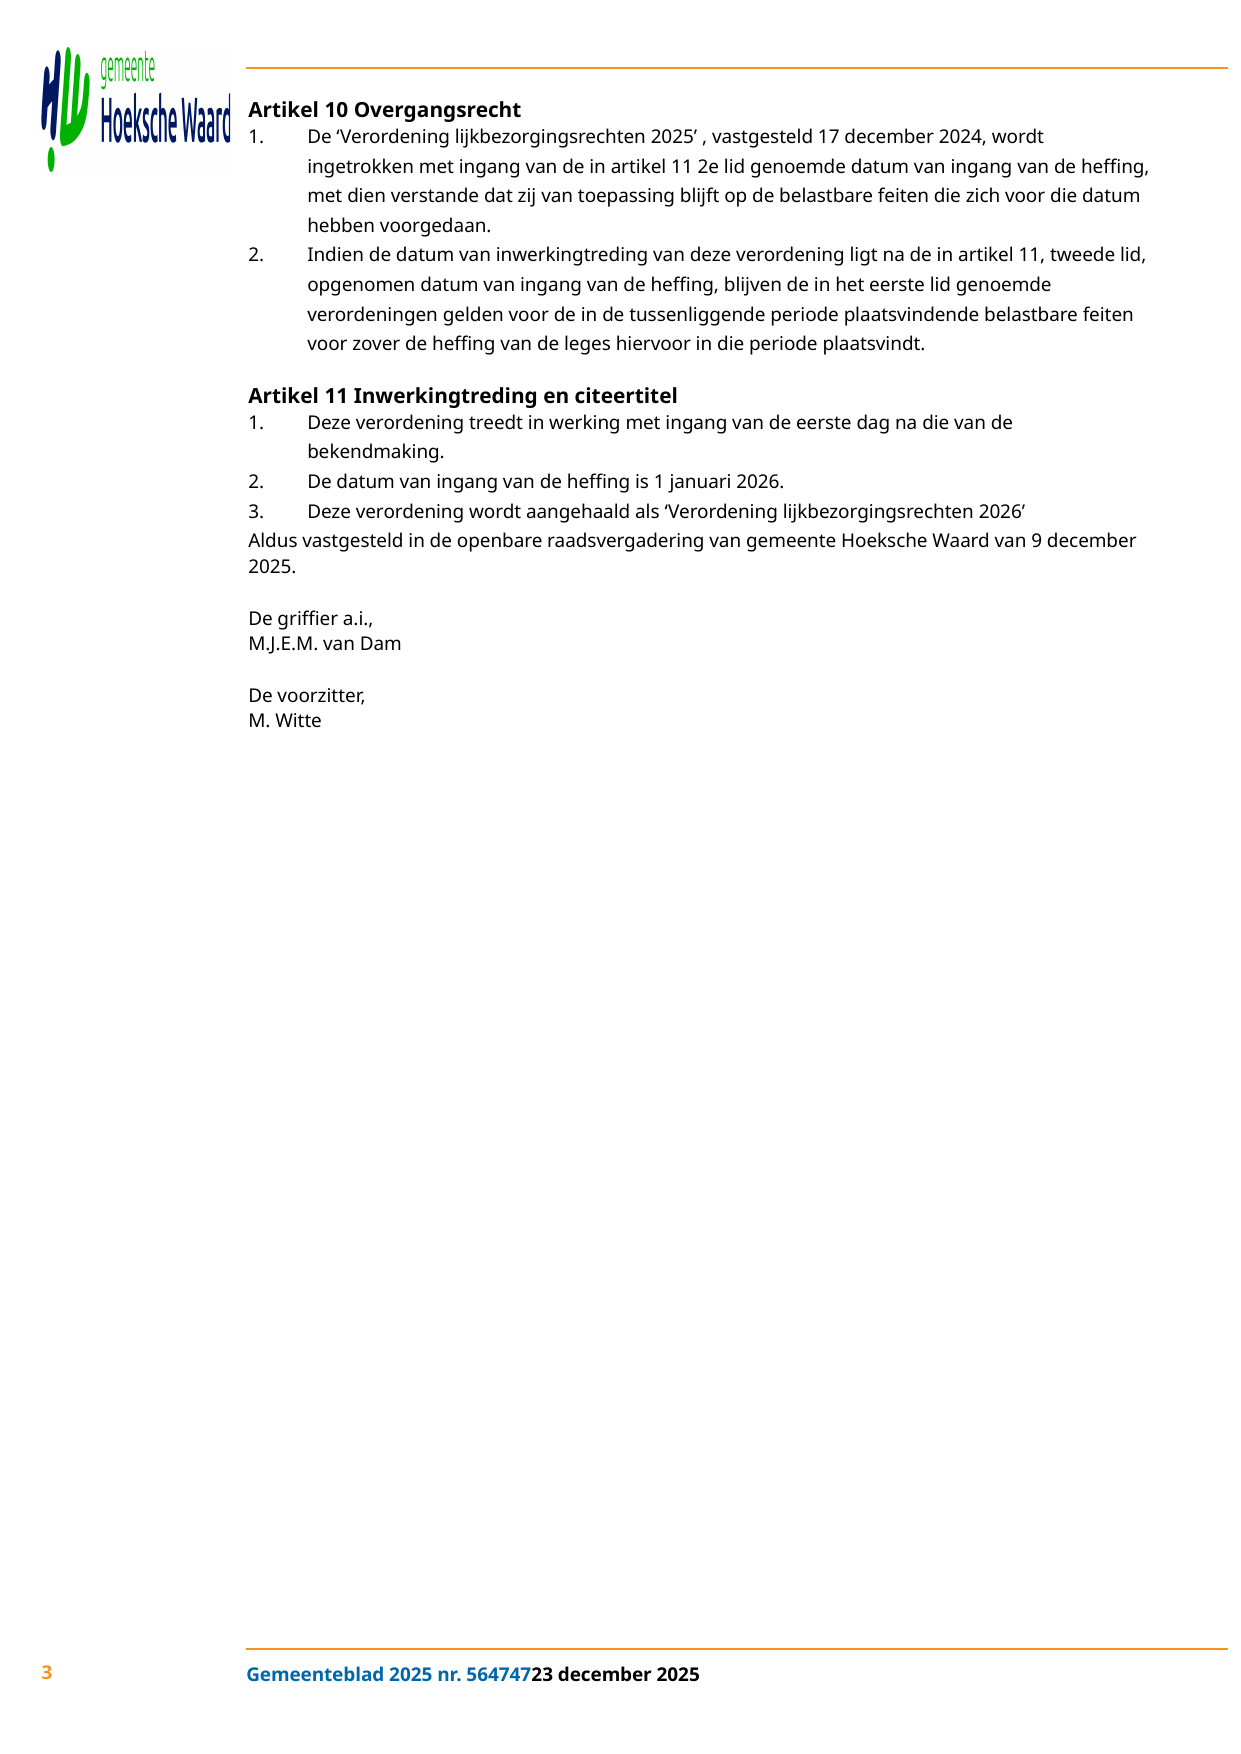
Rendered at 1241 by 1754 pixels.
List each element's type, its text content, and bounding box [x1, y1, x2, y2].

picture [41, 47, 231, 172]
text M. Witte [248, 708, 1152, 733]
text M.J.E.M. van Dam [248, 630, 1152, 656]
list Deze verordening treedt in werking met ingang van de eerste dag na die van de bekendmaking. [248, 409, 1152, 464]
text De voorzitter, [248, 682, 1152, 708]
list Deze verordening wordt aangehaald als ‘Verordening lijkbezorgingsrechten 2026’ [248, 498, 1152, 524]
list De ‘Verordening lijkbezorgingsrechten 2025’ , vastgesteld 17 december 2024, wordt ingetrokken met ingang van de in artikel 11 2e lid genoemde datum van ingang van de heffing, met dien verstande dat zij van toepassing blijft op de belastbare feiten die zich voor die datum hebben voorgedaan. [248, 123, 1152, 238]
list Indien de datum van inwerkingtreding van deze verordening ligt na de in artikel 11, tweede lid, opgenomen datum van ingang van de heffing, blijven de in het eerste lid genoemde verordeningen gelden voor de in de tussenliggende periode plaatsvindende belastbare feiten voor zover de heffing van de leges hiervoor in die periode plaatsvindt. [248, 242, 1152, 356]
text Artikel 10 Overgangsrecht [248, 95, 1152, 123]
text Artikel 11 Inwerkingtreding en citeertitel [248, 381, 1152, 409]
text Aldus vastgesteld in de openbare raadsvergadering van gemeente Hoeksche Waard van 9 december 2025. [248, 527, 1152, 579]
text De griffier a.i., [248, 605, 1152, 630]
list De datum van ingang van de heffing is 1 januari 2026. [248, 468, 1152, 494]
